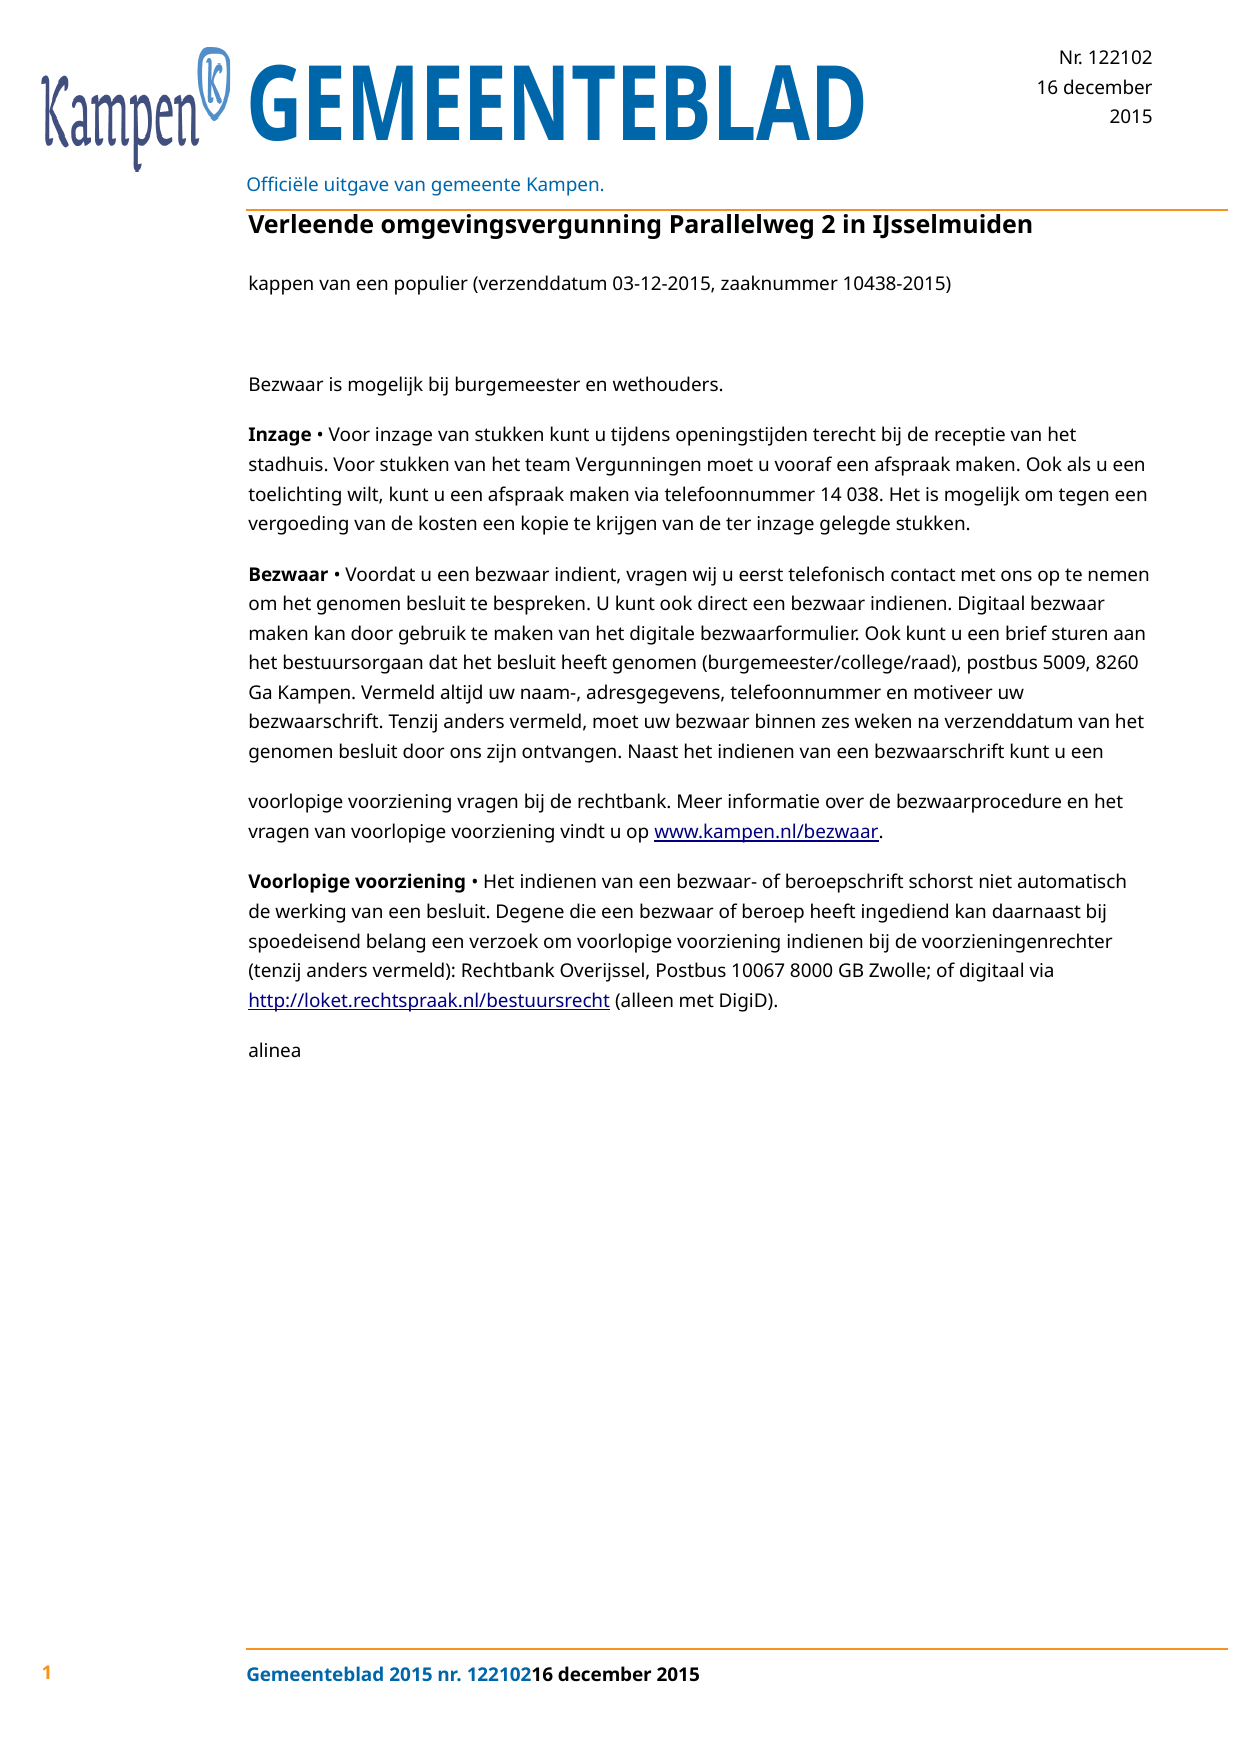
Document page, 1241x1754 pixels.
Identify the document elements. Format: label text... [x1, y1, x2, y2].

text voorlopige voorziening vragen bij de rechtbank. Meer informatie over de bezwaarprocedure en het vragen van voorlopige voorziening vindt u op www.kampen.nl/bezwaar. [248, 789, 1152, 844]
text Bezwaar is mogelijk bij burgemeester en wethouders. [248, 371, 1152, 397]
text Inzage • Voor inzage van stukken kunt u tijdens openingstijden terecht bij de receptie van het stadhuis. Voor stukken van het team Vergunningen moet u vooraf een afspraak maken. Ook als u een toelichting wilt, kunt u een afspraak maken via telefoonnummer 14 038. Het is mogelijk om tegen een vergoeding van de kosten een kopie te krijgen van de ter inzage gelegde stukken. [248, 422, 1152, 536]
picture [41, 47, 231, 172]
text Bezwaar • Voordat u een bezwaar indient, vragen wij u eerst telefonisch contact met ons op te nemen om het genomen besluit te bespreken. U kunt ook direct een bezwaar indienen. Digitaal bezwaar maken kan door gebruik te maken van het digitale bezwaarformulier. Ook kunt u een brief sturen aan het bestuursorgaan dat het besluit heeft genomen (burgemeester/college/raad), postbus 5009, 8260 Ga Kampen. Vermeld altijd uw naam-, adresgegevens, telefoonnummer en motiveer uw bezwaarschrift. Tenzij anders vermeld, moet uw bezwaar binnen zes weken na verzenddatum van het genomen besluit door ons zijn ontvangen. Naast het indienen van een bezwaarschrift kunt u een [248, 561, 1152, 764]
text Verleende omgevingsvergunning Parallelweg 2 in IJsselmuiden [248, 211, 1152, 241]
text alinea­ [248, 1037, 1152, 1063]
text kappen van een populier (verzenddatum 03-12-2015, zaaknummer 10438-2015) [248, 270, 1152, 296]
text Voorlopige voorziening • Het indienen van een bezwaar- of beroepschrift schorst niet automatisch de werking van een besluit. Degene die een bezwaar of beroep heeft ingediend kan daarnaast bij spoedeisend belang een verzoek om voorlopige voorziening indienen bij de voorzieningenrechter (tenzij anders vermeld): Rechtbank Overijssel, Postbus 10067 8000 GB Zwolle; of digitaal via http://loket.rechtspraak.nl/bestuursrecht (alleen met DigiD). [248, 869, 1152, 1013]
